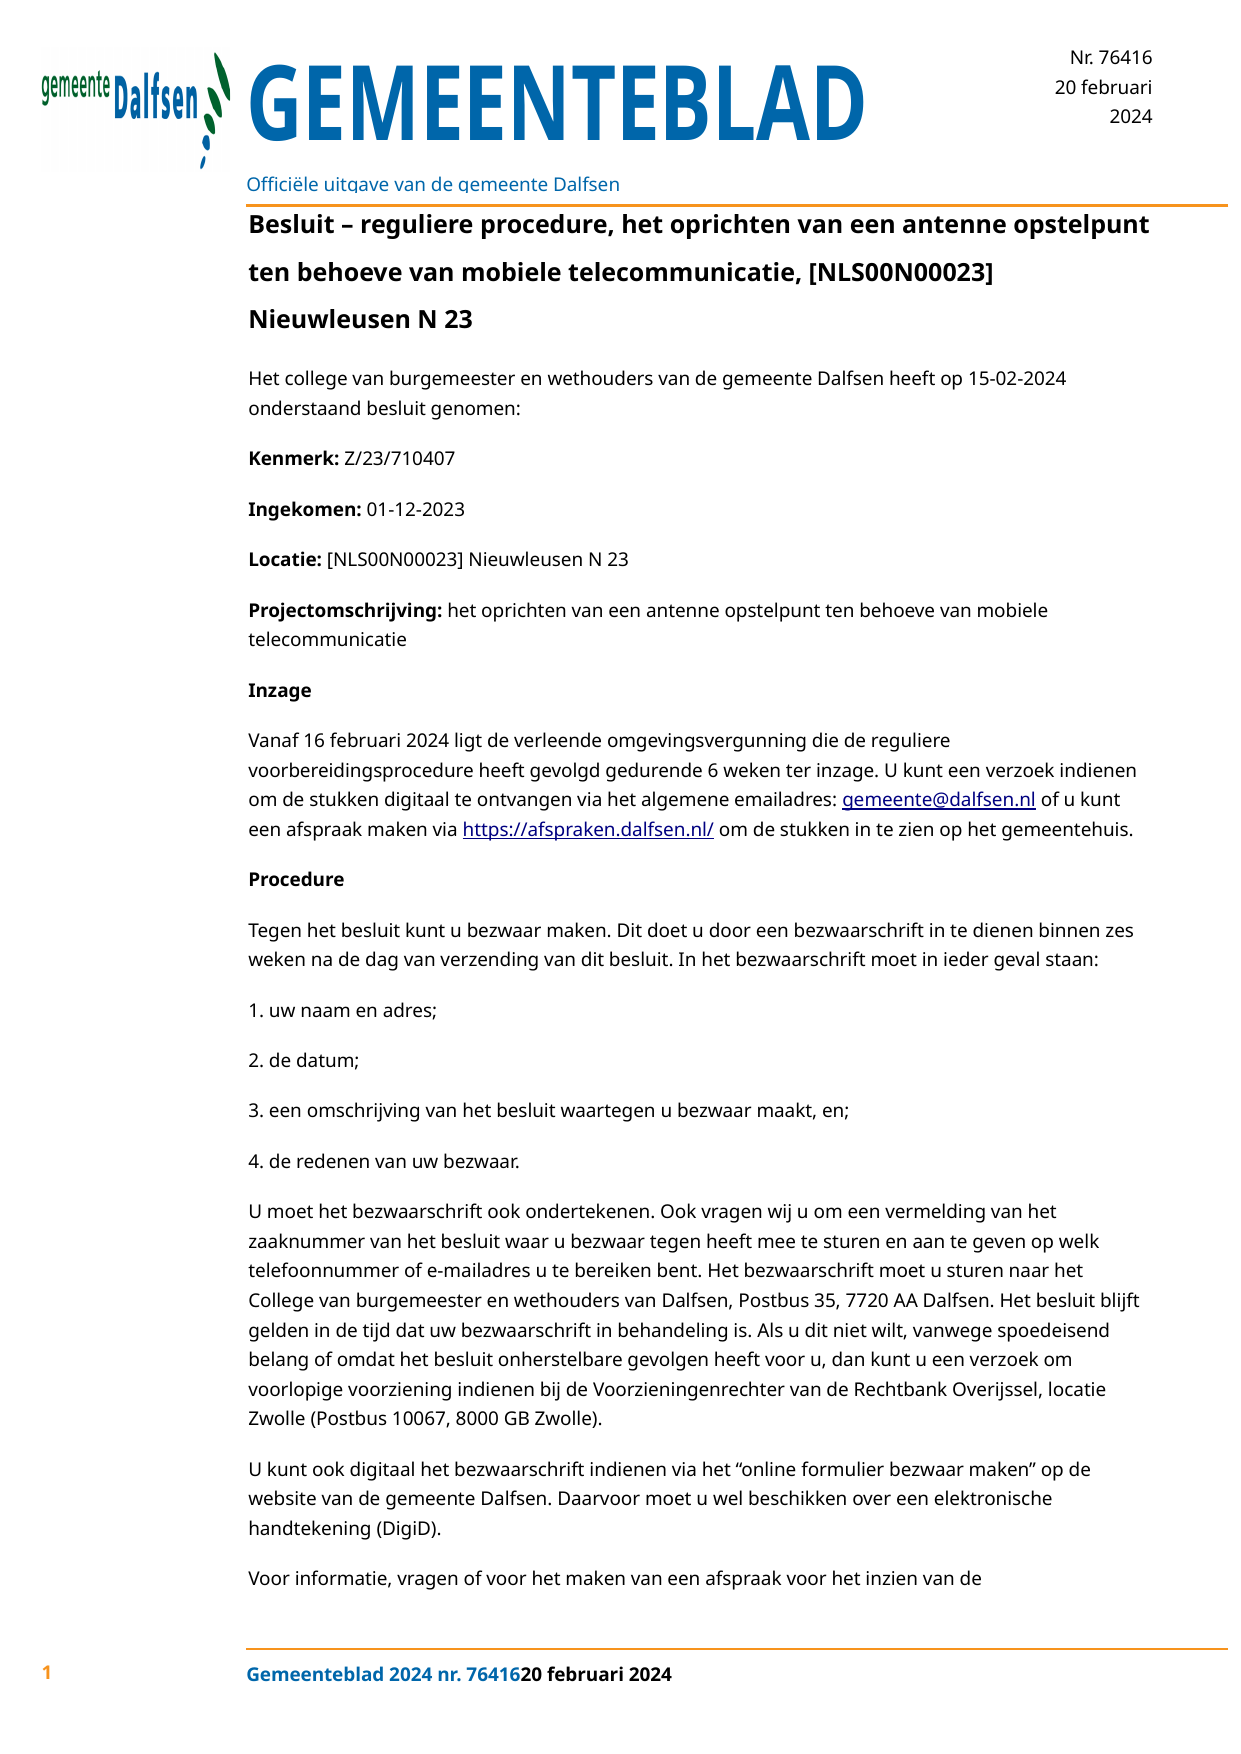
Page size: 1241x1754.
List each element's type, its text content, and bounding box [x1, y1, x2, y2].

text U kunt ook digitaal het bezwaarschrift indienen via het “online formulier bezwaar maken” op de website van de gemeente Dalfsen. Daarvoor moet u wel beschikken over een elektronische handtekening (DigiD). [248, 1456, 1152, 1541]
text Locatie: [NLS00N00023] Nieuwleusen N 23 [248, 546, 1152, 572]
text Projectomschrijving: het oprichten van een antenne opstelpunt ten behoeve van mobiele telecommunicatie [248, 597, 1152, 652]
text Vanaf 16 februari 2024 ligt de verleende omgevingsvergunning die de reguliere voorbereidingsprocedure heeft gevolgd gedurende 6 weken ter inzage. U kunt een verzoek indienen om de stukken digitaal te ontvangen via het algemene emailadres: gemeente@dalfsen.nl of u kunt een afspraak maken via https://afspraken.dalfsen.nl/ om de stukken in te zien op het gemeentehuis. [248, 727, 1152, 842]
text Inzage [248, 677, 1152, 702]
text 2. de datum; [248, 1047, 1152, 1073]
text U moet het bezwaarschrift ook ondertekenen. Ook vragen wij u om een vermelding van het zaaknummer van het besluit waar u bezwaar tegen heeft mee te sturen en aan te geven op welk telefoonnummer of e-mailadres u te bereiken bent. Het bezwaarschrift moet u sturen naar het College van burgemeester en wethouders van Dalfsen, Postbus 35, 7720 AA Dalfsen. Het besluit blijft gelden in de tijd dat uw bezwaarschrift in behandeling is. Als u dit niet wilt, vanwege spoedeisend belang of omdat het besluit onherstelbare gevolgen heeft voor u, dan kunt u een verzoek om voorlopige voorziening indienen bij de Voorzieningenrechter van de Rechtbank Overijssel, locatie Zwolle (Postbus 10067, 8000 GB Zwolle). [248, 1198, 1152, 1431]
text Tegen het besluit kunt u bezwaar maken. Dit doet u door een bezwaarschrift in te dienen binnen zes weken na de dag van verzending van dit besluit. In het bezwaarschrift moet in ieder geval staan: [248, 917, 1152, 972]
text 1. uw naam en adres; [248, 997, 1152, 1022]
text Besluit – reguliere procedure, het oprichten van een antenne opstelpunt ten behoeve van mobiele telecommunicatie, [NLS00N00023] Nieuwleusen N 23 [248, 207, 1152, 336]
text 3. een omschrijving van het besluit waartegen u bezwaar maakt, en; [248, 1098, 1152, 1123]
text Ingekomen: 01-12-2023 [248, 496, 1152, 522]
text Kenmerk: Z/23/710407 [248, 446, 1152, 471]
text Procedure [248, 866, 1152, 892]
picture [41, 47, 231, 172]
text 4. de redenen van uw bezwaar. [248, 1148, 1152, 1174]
text Voor informatie, vragen of voor het maken van een afspraak voor het inzien van de [248, 1566, 1152, 1591]
text Het college van burgemeester en wethouders van de gemeente Dalfsen heeft op 15-02-2024 onderstaand besluit genomen: [248, 366, 1152, 421]
